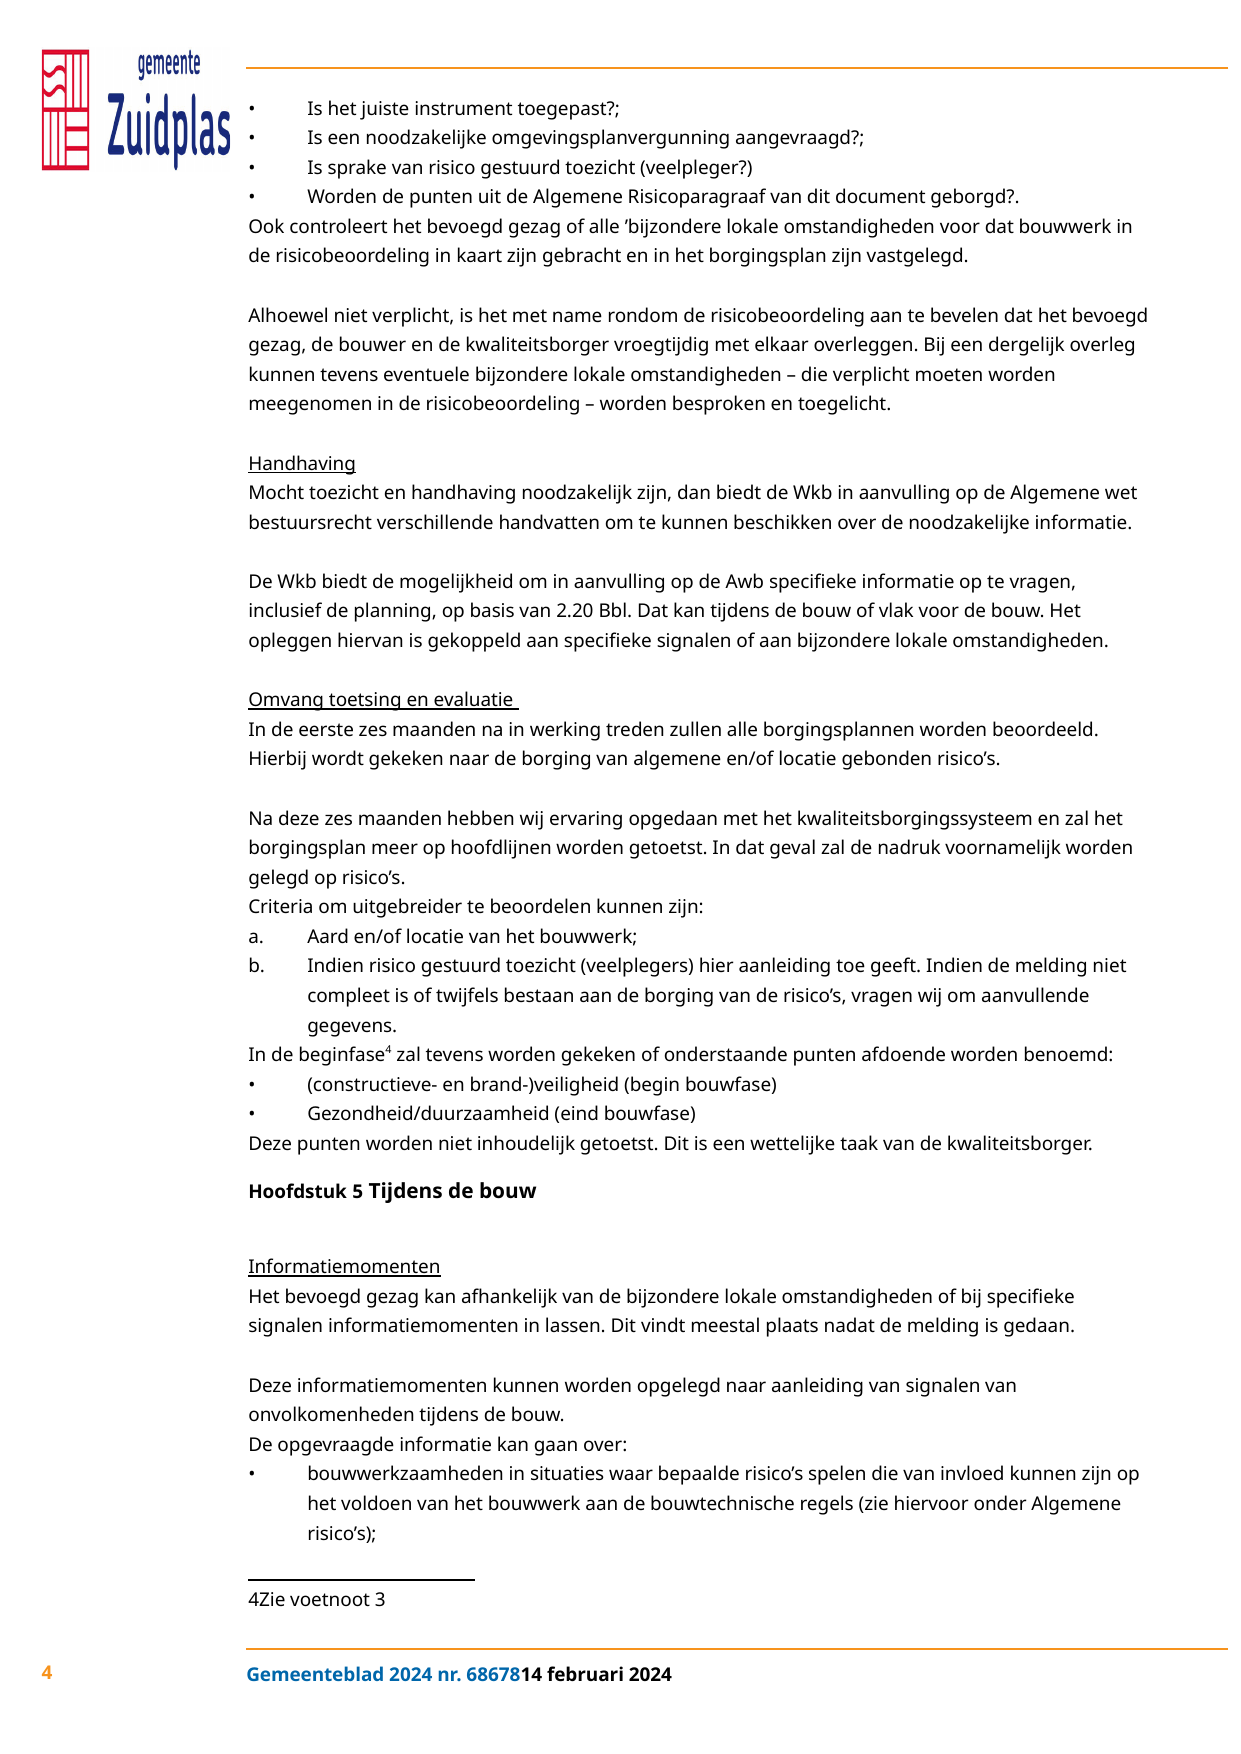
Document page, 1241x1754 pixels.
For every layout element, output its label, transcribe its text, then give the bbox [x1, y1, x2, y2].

text Deze informatiemomenten kunnen worden opgelegd naar aanleiding van signalen van onvolkomenheden tijdens de bouw. [248, 1372, 1152, 1427]
list Is het juiste instrument toegepast?; [248, 95, 1152, 121]
list (constructieve- en brand-)veiligheid (begin bouwfase) [248, 1071, 1152, 1097]
text Hoofdstuk 5 Tijdens de bouw [248, 1176, 1152, 1204]
text De Wkb biedt de mogelijkheid om in aanvulling op de Awb specifieke informatie op te vragen, inclusief de planning, op basis van 2.20 Bbl. Dat kan tijdens de bouw of vlak voor de bouw. Het opleggen hiervan is gekoppeld aan specifieke signalen of aan bijzondere lokale omstandigheden. [248, 568, 1152, 653]
text Mocht toezicht en handhaving noodzakelijk zijn, dan biedt de Wkb in aanvulling op de Algemene wet bestuursrecht verschillende handvatten om te kunnen beschikken over de noodzakelijke informatie. [248, 479, 1152, 535]
list bouwwerkzaamheden in situaties waar bepaalde risico’s spelen die van invloed kunnen zijn op het voldoen van het bouwwerk aan de bouwtechnische regels (zie hiervoor onder Algemene risico’s); [248, 1461, 1152, 1546]
text Ook controleert het bevoegd gezag of alle ’bijzondere lokale omstandigheden voor dat bouwwerk in de risicobeoordeling in kaart zijn gebracht en in het borgingsplan zijn vastgelegd. [248, 213, 1152, 268]
text Criteria om uitgebreider te beoordelen kunnen zijn: [248, 893, 1152, 919]
list Is sprake van risico gestuurd toezicht (veelpleger?) [248, 154, 1152, 180]
list Gezondheid/duurzaamheid (eind bouwfase) [248, 1101, 1152, 1126]
list Indien risico gestuurd toezicht (veelplegers) hier aanleiding toe geeft. Indien de melding niet compleet is of twijfels bestaan aan de borging van de risico’s, vragen wij om aanvullende gegevens. [248, 953, 1152, 1038]
text Handhaving [248, 450, 1152, 476]
text Na deze zes maanden hebben wij ervaring opgedaan met het kwaliteitsborgingssysteem en zal het borgingsplan meer op hoofdlijnen worden getoetst. In dat geval zal de nadruk voornamelijk worden gelegd op risico’s. [248, 805, 1152, 890]
text De opgevraagde informatie kan gaan over: [248, 1431, 1152, 1457]
list Worden de punten uit de Algemene Risicoparagraaf van dit document geborgd?. [248, 183, 1152, 209]
text Zie voetnoot 3 [248, 1586, 1152, 1612]
text Omvang toetsing en evaluatie [248, 686, 1152, 712]
picture [41, 47, 231, 172]
text Alhoewel niet verplicht, is het met name rondom de risicobeoordeling aan te bevelen dat het bevoegd gezag, de bouwer en de kwaliteitsborger vroegtijdig met elkaar overleggen. Bij een dergelijk overleg kunnen tevens eventuele bijzondere lokale omstandigheden – die verplicht moeten worden meegenomen in de risicobeoordeling – worden besproken en toegelicht. [248, 302, 1152, 416]
list Is een noodzakelijke omgevingsplanvergunning aangevraagd?; [248, 124, 1152, 150]
text Het bevoegd gezag kan afhankelijk van de bijzondere lokale omstandigheden of bij specifieke signalen informatiemomenten in lassen. Dit vindt meestal plaats nadat de melding is gedaan. [248, 1283, 1152, 1338]
text Deze punten worden niet inhoudelijk getoetst. Dit is een wettelijke taak van de kwaliteitsborger. [248, 1130, 1152, 1156]
text Informatiemomenten [248, 1253, 1152, 1279]
list Aard en/of locatie van het bouwwerk; [248, 923, 1152, 949]
text In de beginfase zal tevens worden gekeken of onderstaande punten afdoende worden benoemd: [248, 1041, 1152, 1067]
text In de eerste zes maanden na in werking treden zullen alle borgingsplannen worden beoordeeld. Hierbij wordt gekeken naar de borging van algemene en/of locatie gebonden risico’s. [248, 716, 1152, 771]
